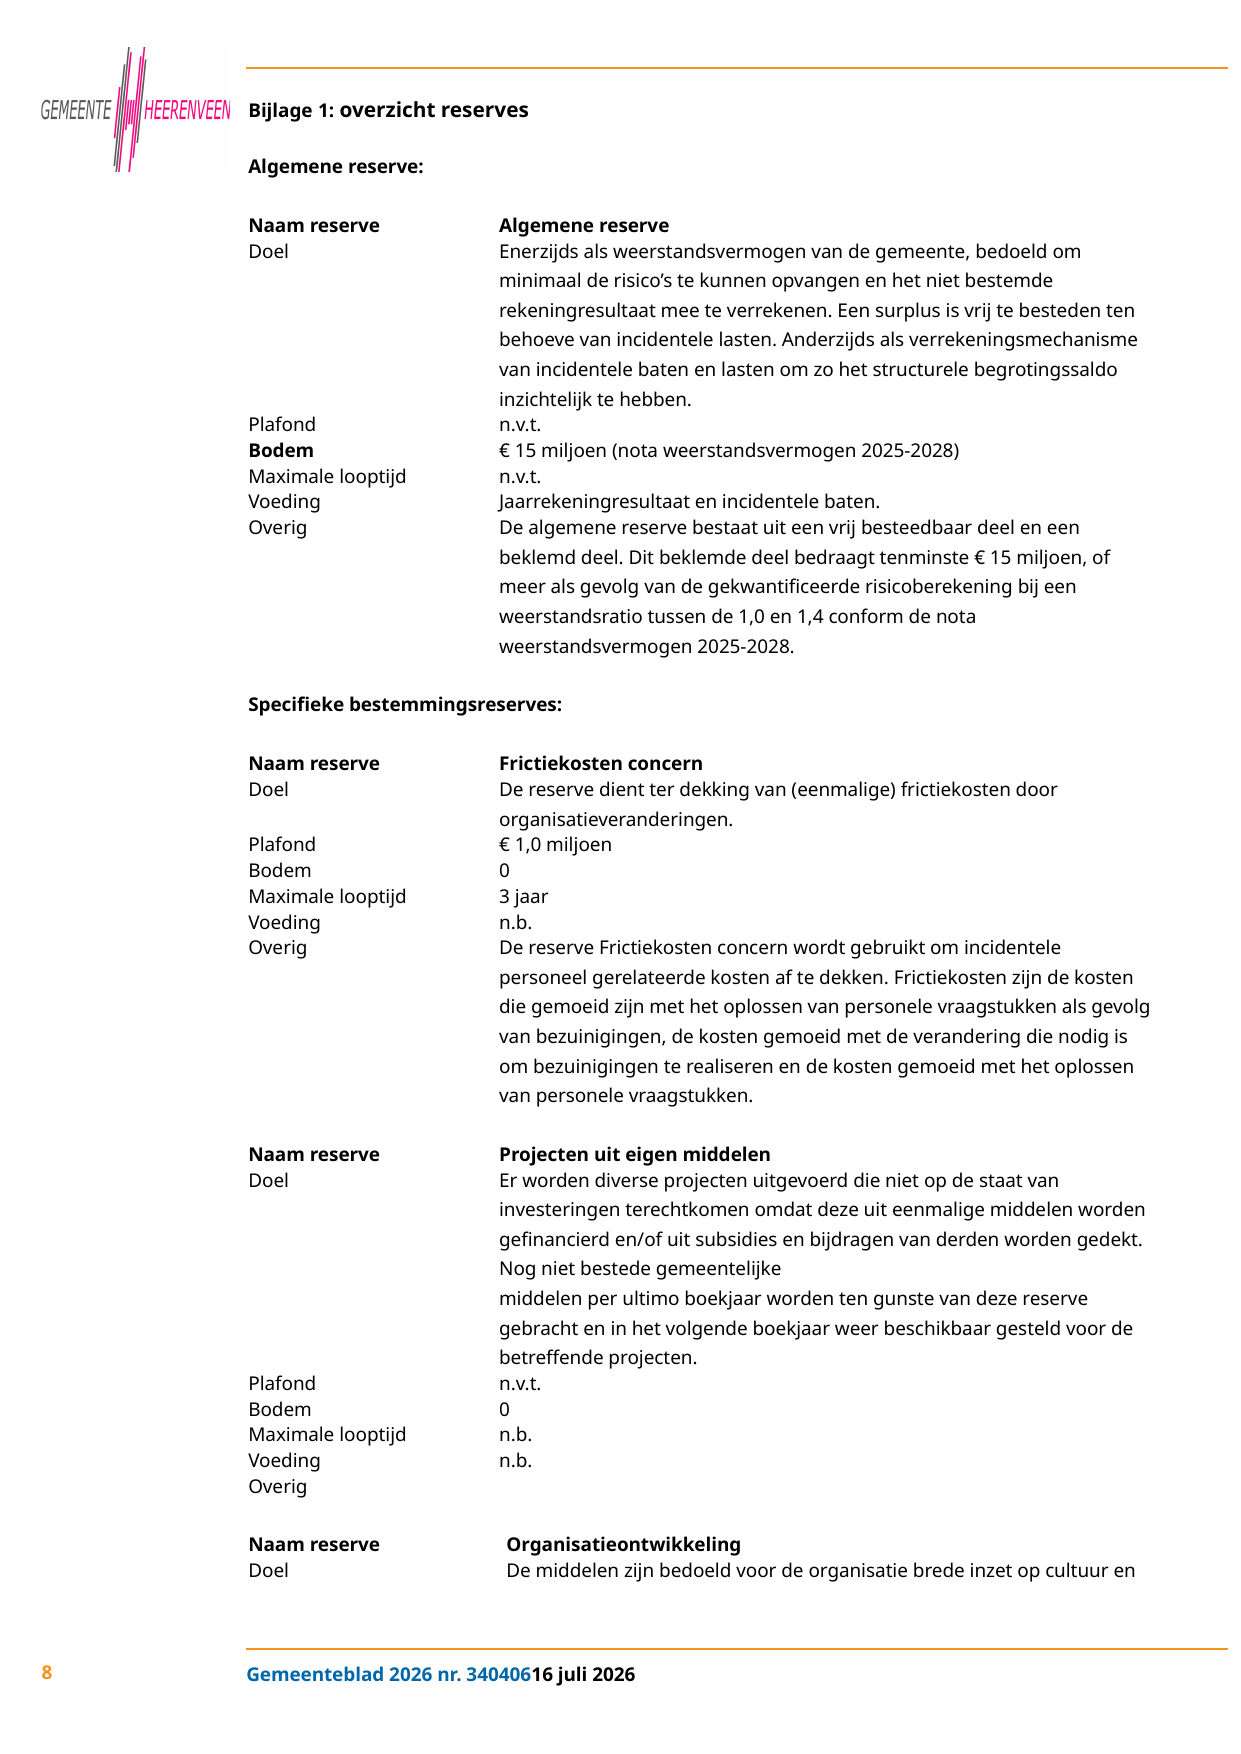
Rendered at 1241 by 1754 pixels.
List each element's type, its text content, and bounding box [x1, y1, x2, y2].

table_header Naam reserve [248, 751, 499, 776]
table_cell Plafond [248, 1370, 499, 1396]
table_header Frictiekosten concern [499, 751, 1152, 776]
table_header Organisatieontwikkeling [506, 1532, 1152, 1557]
table_cell n.v.t. [499, 1370, 1152, 1396]
table_cell Doel [248, 238, 499, 412]
table_cell n.b. [499, 909, 1152, 934]
table_cell De middelen zijn bedoeld voor de organisatie brede inzet op cultuur en [506, 1558, 1152, 1583]
table_cell De algemene reserve bestaat uit een vrij besteedbaar deel en een beklemd deel. Dit beklemde deel bedraagt tenminste € 15 miljoen, of meer als gevolg van de gekwantificeerde risicoberekening bij een weerstandsratio tussen de 1,0 en 1,4 conform de nota weerstandsvermogen 2025-2028. [499, 515, 1152, 658]
table_cell Voeding [248, 1447, 499, 1473]
table_cell Overig [248, 935, 499, 1108]
table_cell Doel [248, 776, 499, 832]
table_cell Overig [248, 515, 499, 658]
table_cell Doel [248, 1558, 506, 1583]
table_cell De reserve dient ter dekking van (eenmalige) frictiekosten door organisatieveranderingen. [499, 776, 1152, 832]
table_cell Voeding [248, 909, 499, 934]
table_cell Voeding [248, 489, 499, 514]
table_cell 3 jaar [499, 883, 1152, 909]
table_header Naam reserve [248, 212, 499, 238]
table_cell [499, 1473, 1152, 1499]
table_cell n.b. [499, 1447, 1152, 1473]
table_header Naam reserve [248, 1532, 506, 1557]
table_cell n.v.t. [499, 463, 1152, 489]
table_header Projecten uit eigen middelen [499, 1141, 1152, 1167]
table_cell 0 [499, 1396, 1152, 1422]
picture [41, 47, 231, 172]
text Bijlage 1: overzicht reserves [248, 95, 1152, 123]
table_header Algemene reserve [499, 212, 1152, 238]
table_cell Er worden diverse projecten uitgevoerd die niet op de staat van investeringen terechtkomen omdat deze uit eenmalige middelen worden gefinancierd en/of uit subsidies en bijdragen van derden worden gedekt. Nog niet bestede gemeentelijke middelen per ultimo boekjaar worden ten gunste van deze reserve gebracht en in het volgende boekjaar weer beschikbaar gesteld voor de betreffende projecten. [499, 1167, 1152, 1370]
table_cell Bodem [248, 1396, 499, 1422]
text Specifieke bestemmingsreserves: [248, 691, 1152, 717]
table_cell Doel [248, 1167, 499, 1370]
table_cell n.v.t. [499, 412, 1152, 437]
table_cell Maximale looptijd [248, 883, 499, 909]
table_header Naam reserve [248, 1141, 499, 1167]
table_cell Plafond [248, 832, 499, 857]
table_cell Bodem [248, 437, 499, 463]
text Algemene reserve: [248, 153, 1152, 179]
table_cell Jaarrekeningresultaat en incidentele baten. [499, 489, 1152, 514]
table_cell Enerzijds als weerstandsvermogen van de gemeente, bedoeld om minimaal de risico’s te kunnen opvangen en het niet bestemde rekeningresultaat mee te verrekenen. Een surplus is vrij te besteden ten behoeve van incidentele lasten. Anderzijds als verrekeningsmechanisme van incidentele baten en lasten om zo het structurele begrotingssaldo inzichtelijk te hebben. [499, 238, 1152, 412]
table_cell Plafond [248, 412, 499, 437]
table_cell Bodem [248, 858, 499, 883]
table_cell 0 [499, 858, 1152, 883]
table_cell n.b. [499, 1422, 1152, 1447]
table_cell Overig [248, 1473, 499, 1499]
table_cell € 15 miljoen (nota weerstandsvermogen 2025-2028) [499, 437, 1152, 463]
table_cell € 1,0 miljoen [499, 832, 1152, 857]
table_cell Maximale looptijd [248, 1422, 499, 1447]
table_cell Maximale looptijd [248, 463, 499, 489]
table_cell De reserve Frictiekosten concern wordt gebruikt om incidentele personeel gerelateerde kosten af te dekken. Frictiekosten zijn de kosten die gemoeid zijn met het oplossen van personele vraagstukken als gevolg van bezuinigingen, de kosten gemoeid met de verandering die nodig is om bezuinigingen te realiseren en de kosten gemoeid met het oplossen van personele vraagstukken. [499, 935, 1152, 1108]
